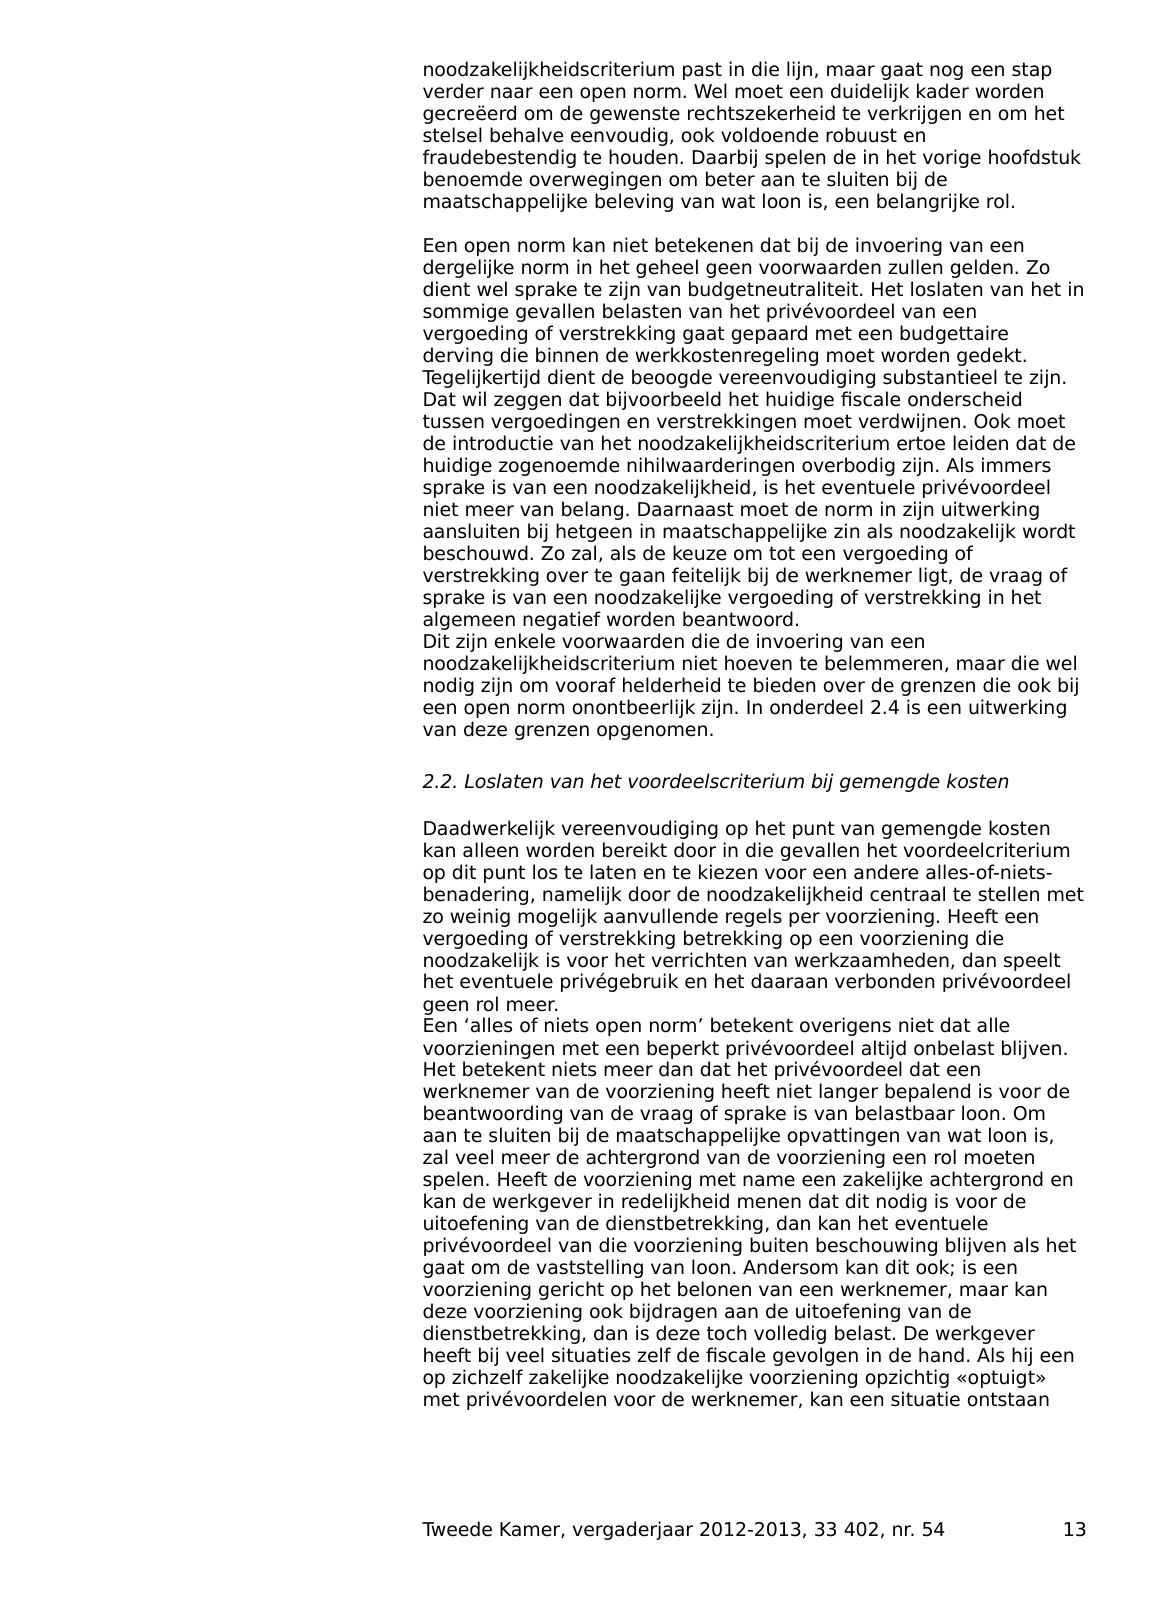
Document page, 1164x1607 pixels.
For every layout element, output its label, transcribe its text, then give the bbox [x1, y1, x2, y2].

subtitle 2.2. Loslaten van het voordeelscriterium bij gemengde kosten [422, 771, 1087, 793]
text Daadwerkelijk vereenvoudiging op het punt van gemengde kosten kan alleen worden bereikt door in die gevallen het voordeelcriterium op dit punt los te laten en te kiezen voor een andere alles-of-niets-benadering, namelijk door de noodzakelijkheid centraal te stellen met zo weinig mogelijk aanvullende regels per voorziening. Heeft een vergoeding of verstrekking betrekking op een voorziening die noodzakelijk is voor het verrichten van werkzaamheden, dan speelt het eventuele privégebruik en het daaraan verbonden privévoordeel geen rol meer. [422, 818, 1087, 1015]
text Een open norm kan niet betekenen dat bij de invoering van een dergelijke norm in het geheel geen voorwaarden zullen gelden. Zo dient wel sprake te zijn van budgetneutraliteit. Het loslaten van het in sommige gevallen belasten van het privévoordeel van een vergoeding of verstrekking gaat gepaard met een budgettaire derving die binnen de werkkostenregeling moet worden gedekt. Tegelijkertijd dient de beoogde vereenvoudiging substantieel te zijn. Dat wil zeggen dat bijvoorbeeld het huidige fiscale onderscheid tussen vergoedingen en verstrekkingen moet verdwijnen. Ook moet de introductie van het noodzakelijkheidscriterium ertoe leiden dat de huidige zogenoemde nihilwaarderingen overbodig zijn. Als immers sprake is van een noodzakelijkheid, is het eventuele privévoordeel niet meer van belang. Daarnaast moet de norm in zijn uitwerking aansluiten bij hetgeen in maatschappelijke zin als noodzakelijk wordt beschouwd. Zo zal, als de keuze om tot een vergoeding of verstrekking over te gaan feitelijk bij de werknemer ligt, de vraag of sprake is van een noodzakelijke vergoeding of verstrekking in het algemeen negatief worden beantwoord. [422, 235, 1087, 631]
text noodzakelijkheidscriterium past in die lijn, maar gaat nog een stap verder naar een open norm. Wel moet een duidelijk kader worden gecreëerd om de gewenste rechtszekerheid te verkrijgen en om het stelsel behalve eenvoudig, ook voldoende robuust en fraudebestendig te houden. Daarbij spelen de in het vorige hoofdstuk benoemde overwegingen om beter aan te sluiten bij de maatschappelijke beleving van wat loon is, een belangrijke rol. [422, 59, 1087, 213]
text Dit zijn enkele voorwaarden die de invoering van een noodzakelijkheidscriterium niet hoeven te belemmeren, maar die wel nodig zijn om vooraf helderheid te bieden over de grenzen die ook bij een open norm onontbeerlijk zijn. In onderdeel 2.4 is een uitwerking van deze grenzen opgenomen. [422, 631, 1087, 741]
text Een ‘alles of niets open norm’ betekent overigens niet dat alle voorzieningen met een beperkt privévoordeel altijd onbelast blijven. Het betekent niets meer dan dat het privévoordeel dat een werknemer van de voorziening heeft niet langer bepalend is voor de beantwoording van de vraag of sprake is van belastbaar loon. Om aan te sluiten bij de maatschappelijke opvattingen van wat loon is, zal veel meer de achtergrond van de voorziening een rol moeten spelen. Heeft de voorziening met name een zakelijke achtergrond en kan de werkgever in redelijkheid menen dat dit nodig is voor de uitoefening van de dienstbetrekking, dan kan het eventuele privévoordeel van die voorziening buiten beschouwing blijven als het gaat om de vaststelling van loon. Andersom kan dit ook; is een voorziening gericht op het belonen van een werknemer, maar kan deze voorziening ook bijdragen aan de uitoefening van de dienstbetrekking, dan is deze toch volledig belast. De werkgever heeft bij veel situaties zelf de fiscale gevolgen in de hand. Als hij een op zichzelf zakelijke noodzakelijke voorziening opzichtig «optuigt» met privévoordelen voor de werknemer, kan een situatie ontstaan [422, 1015, 1087, 1411]
